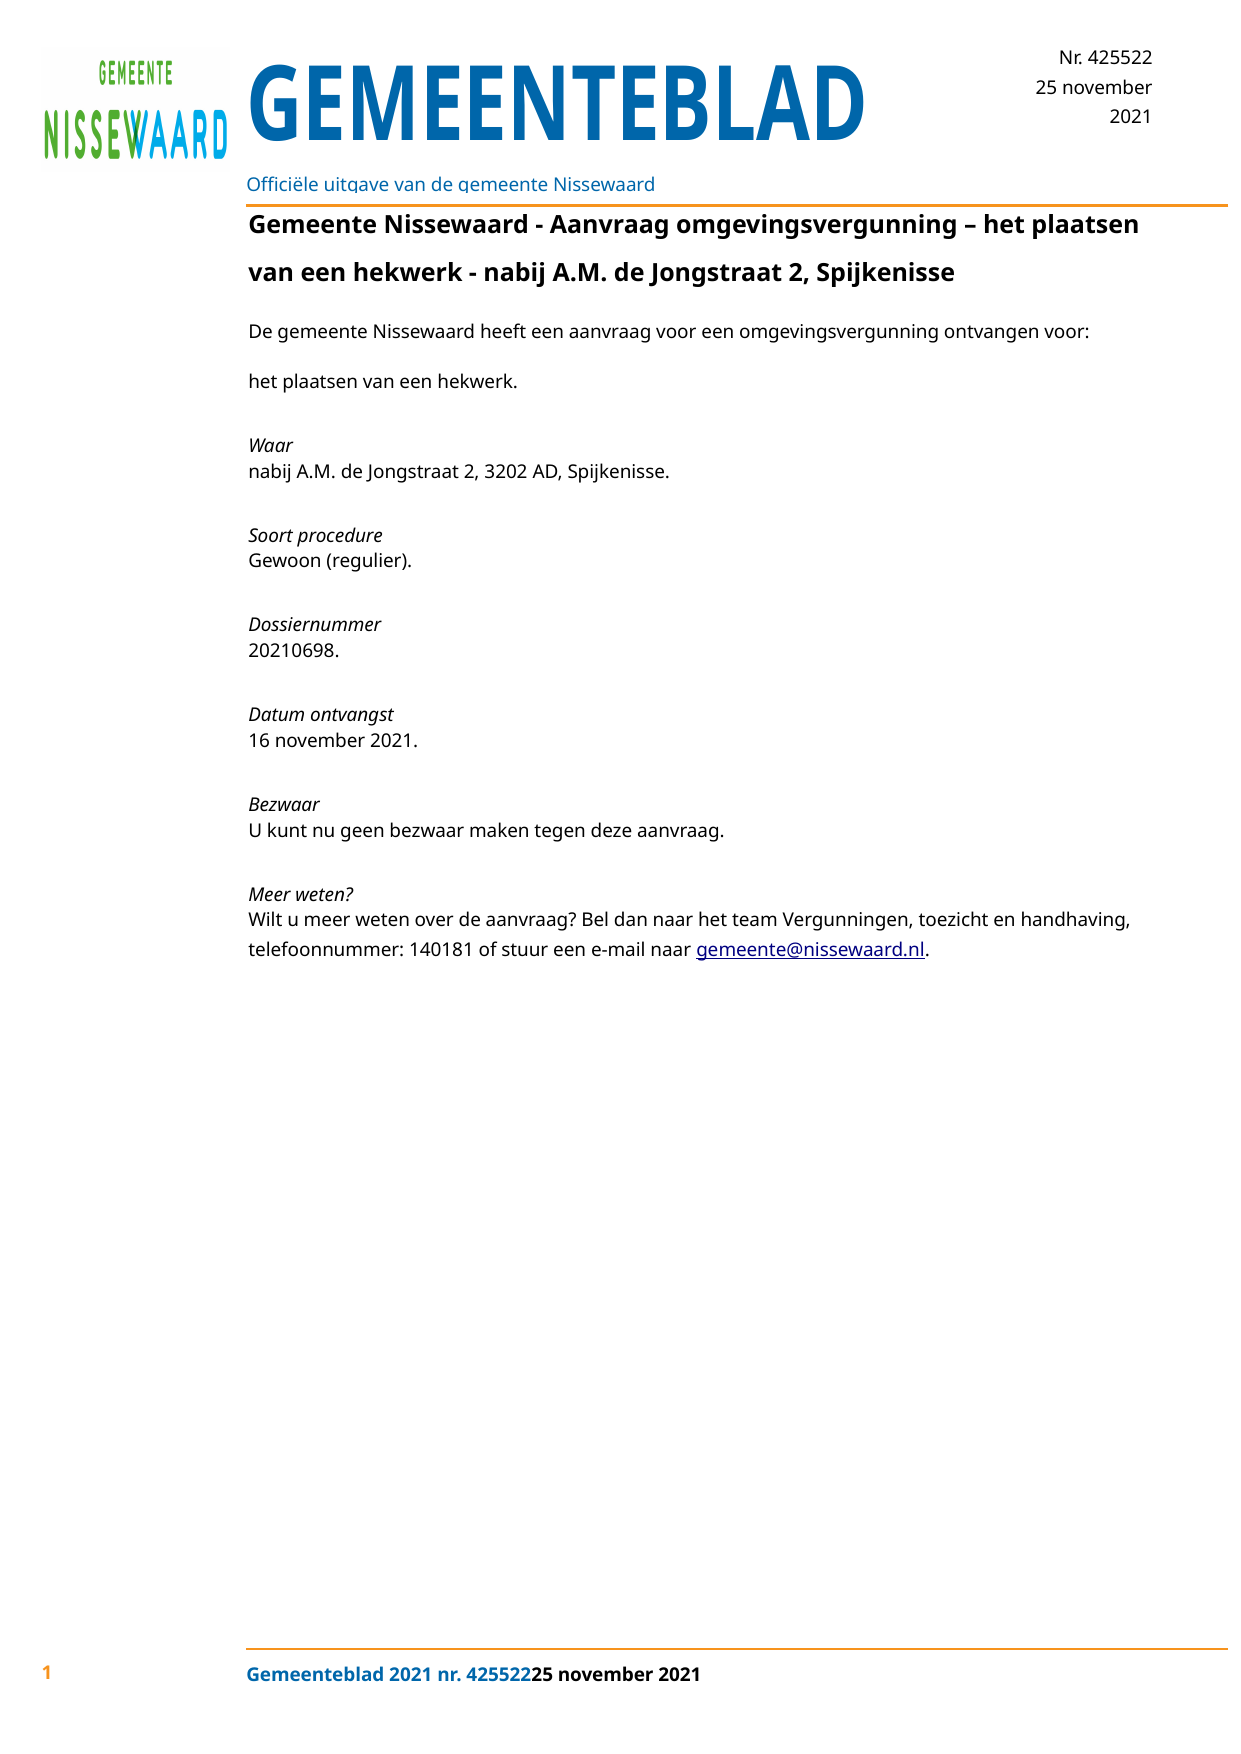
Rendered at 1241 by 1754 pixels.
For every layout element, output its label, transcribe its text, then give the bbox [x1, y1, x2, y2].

text Gewoon (regulier). [248, 548, 1152, 573]
text het plaatsen van een hekwerk. [248, 368, 1152, 394]
text Waar [248, 432, 1152, 458]
text Dossiernummer [248, 612, 1152, 637]
text 20210698. [248, 637, 1152, 663]
text U kunt nu geen bezwaar maken tegen deze aanvraag. [248, 817, 1152, 842]
text Meer weten? [248, 881, 1152, 906]
text Soort procedure [248, 522, 1152, 548]
text Gemeente Nissewaard - Aanvraag omgevingsvergunning – het plaatsen van een hekwerk - nabij A.M. de Jongstraat 2, Spijkenisse [248, 207, 1152, 288]
text De gemeente Nissewaard heeft een aanvraag voor een omgevingsvergunning ontvangen voor: [248, 318, 1152, 344]
text Wilt u meer weten over de aanvraag? Bel dan naar het team Vergunningen, toezicht en handhaving, telefoonnummer: 140181 of stuur een e-mail naar gemeente@nissewaard.nl. [248, 906, 1152, 962]
text 16 november 2021. [248, 727, 1152, 753]
picture [41, 47, 231, 172]
text Bezwaar [248, 791, 1152, 817]
text nabij A.M. de Jongstraat 2, 3202 AD, Spijkenisse. [248, 458, 1152, 484]
text Datum ontvangst [248, 701, 1152, 727]
